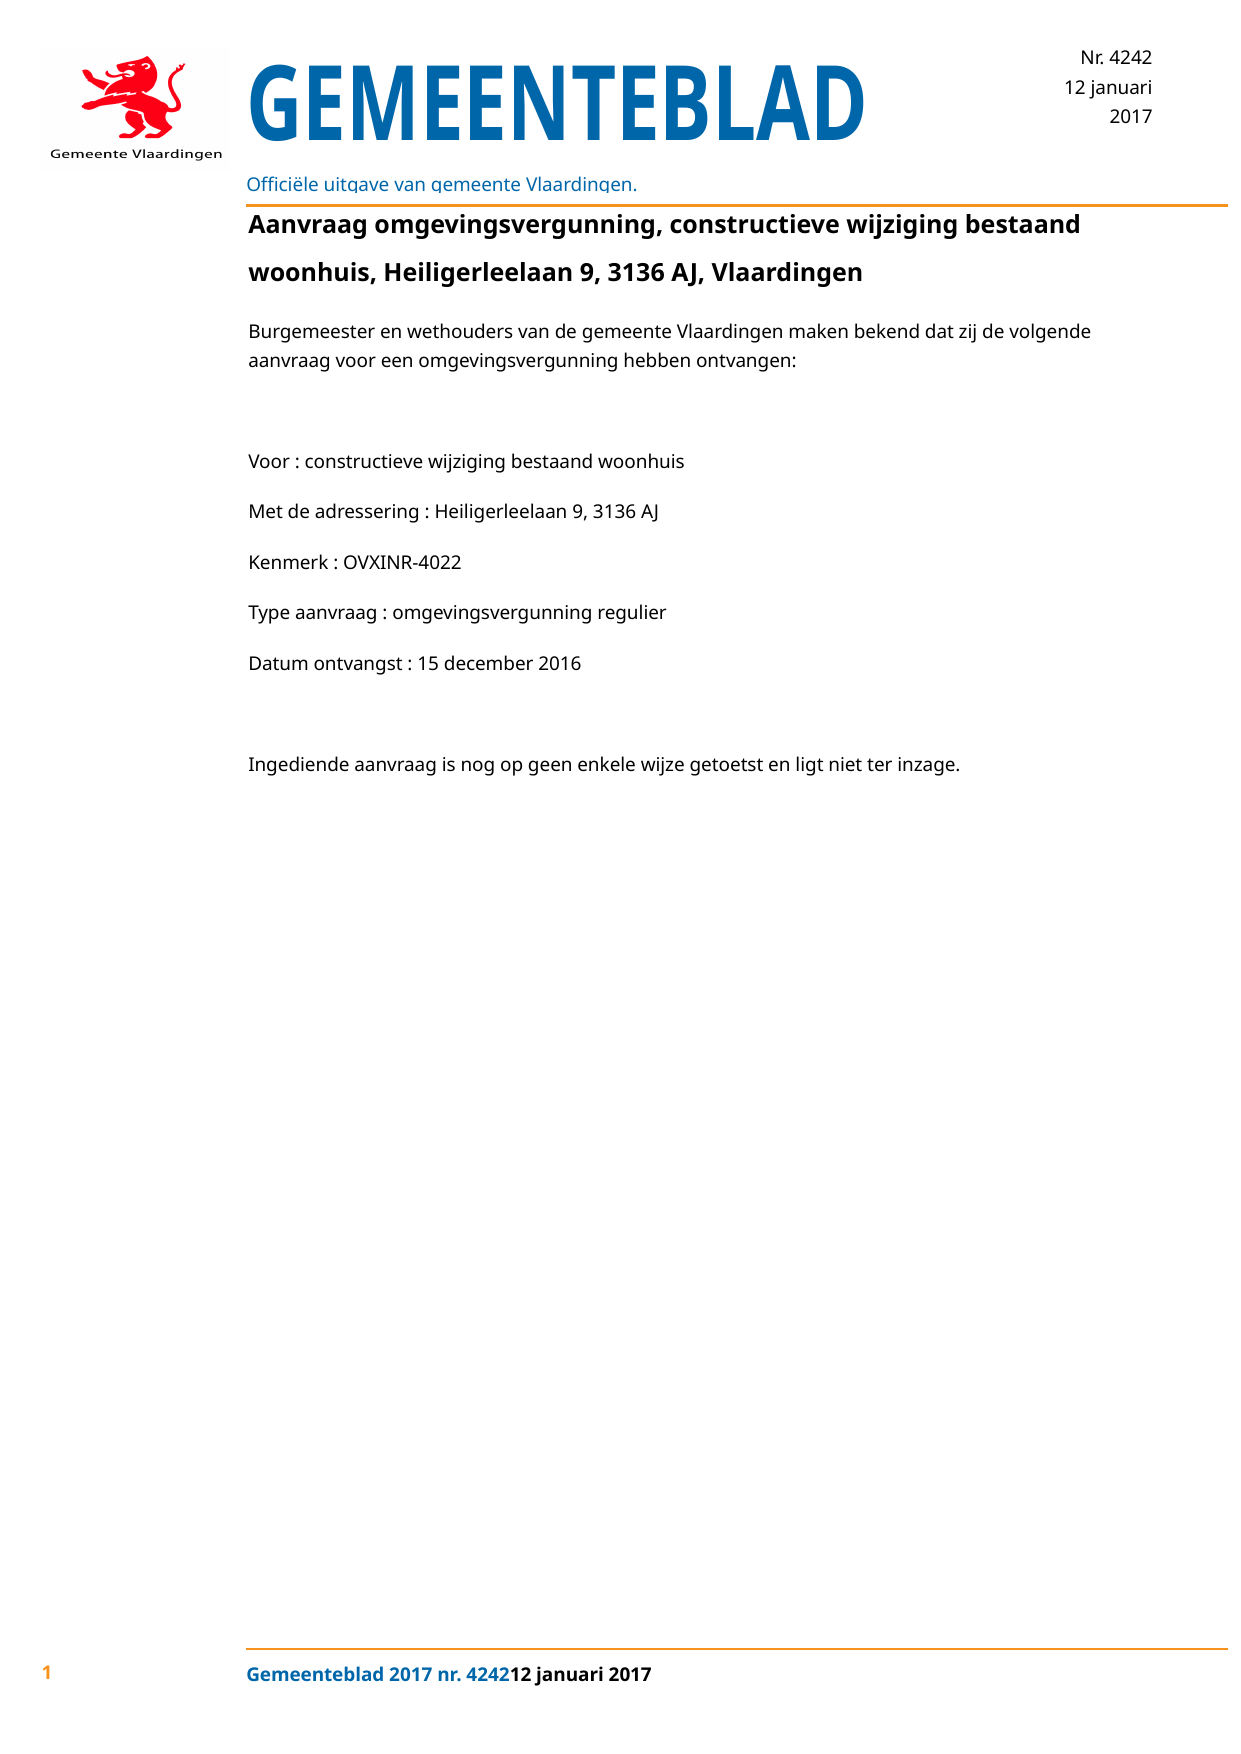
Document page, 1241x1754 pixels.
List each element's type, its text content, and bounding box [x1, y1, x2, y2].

text Datum ontvangst : 15 december 2016 [248, 650, 1152, 676]
text Type aanvraag : omgevingsvergunning regulier [248, 599, 1152, 625]
text Aanvraag omgevingsvergunning, constructieve wijziging bestaand woonhuis, Heiligerleelaan 9, 3136 AJ, Vlaardingen [248, 207, 1152, 288]
text Burgemeester en wethouders van de gemeente Vlaardingen maken bekend dat zij de volgende aanvraag voor een omgevingsvergunning hebben ontvangen: [248, 318, 1152, 373]
text Kenmerk : OVXINR-4022 [248, 549, 1152, 575]
text Met de adressering : Heiligerleelaan 9, 3136 AJ [248, 499, 1152, 524]
picture [41, 47, 231, 172]
text Voor : constructieve wijziging bestaand woonhuis [248, 448, 1152, 474]
text Ingediende aanvraag is nog op geen enkele wijze getoetst en ligt niet ter inzage. [248, 751, 1152, 777]
